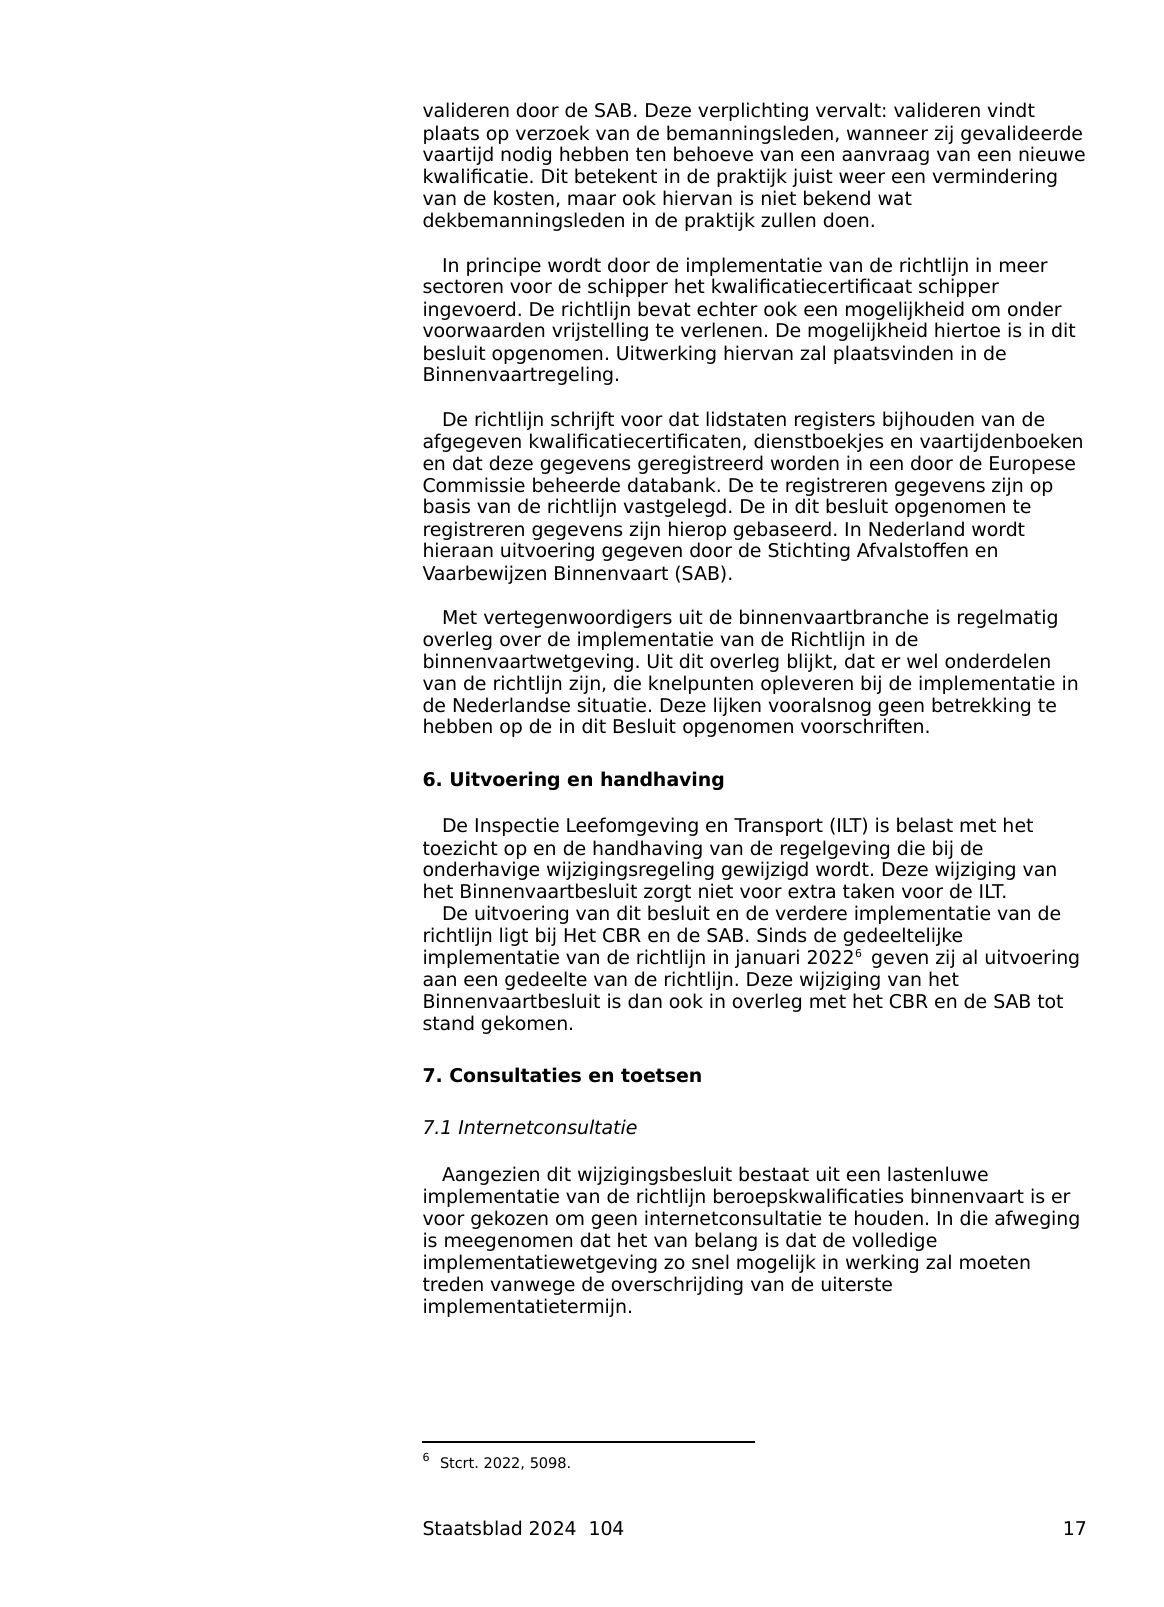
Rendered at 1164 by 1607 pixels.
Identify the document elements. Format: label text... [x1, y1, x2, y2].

text De Inspectie Leefomgeving en Transport (ILT) is belast met het toezicht op en de handhaving van de regelgeving die bij de onderhavige wijzigingsregeling gewijzigd wordt. Deze wijziging van het Binnenvaartbesluit zorgt niet voor extra taken voor de ILT. [422, 815, 1087, 903]
text Aangezien dit wijzigingsbesluit bestaat uit een lastenluwe implementatie van de richtlijn beroepskwalificaties binnenvaart is er voor gekozen om geen internetconsultatie te houden. In die afweging is meegenomen dat het van belang is dat de volledige implementatiewetgeving zo snel mogelijk in werking zal moeten treden vanwege de overschrijding van de uiterste implementatietermijn. [422, 1164, 1087, 1318]
text valideren door de SAB. Deze verplichting vervalt: valideren vindt plaats op verzoek van de bemanningsleden, wanneer zij gevalideerde vaartijd nodig hebben ten behoeve van een aanvraag van een nieuwe kwalificatie. Dit betekent in de praktijk juist weer een vermindering van de kosten, maar ook hiervan is niet bekend wat dekbemanningsleden in de praktijk zullen doen. [422, 100, 1087, 232]
subtitle 6. Uitvoering en handhaving [422, 768, 1087, 790]
subtitle 7. Consultaties en toetsen [422, 1065, 1087, 1087]
text De richtlijn schrijft voor dat lidstaten registers bijhouden van de afgegeven kwalificatiecertificaten, dienstboekjes en vaartijdenboeken en dat deze gegevens geregistreerd worden in een door de Europese Commissie beheerde databank. De te registreren gegevens zijn op basis van de richtlijn vastgelegd. De in dit besluit opgenomen te registreren gegevens zijn hierop gebaseerd. In Nederland wordt hieraan uitvoering gegeven door de Stichting Afvalstoffen en Vaarbewijzen Binnenvaart (SAB). [422, 408, 1087, 584]
text In principe wordt door de implementatie van de richtlijn in meer sectoren voor de schipper het kwalificatiecertificaat schipper ingevoerd. De richtlijn bevat echter ook een mogelijkheid om onder voorwaarden vrijstelling te verlenen. De mogelijkheid hiertoe is in dit besluit opgenomen. Uitwerking hiervan zal plaatsvinden in de Binnenvaartregeling. [422, 254, 1087, 386]
subtitle 7.1 Internetconsultatie [422, 1117, 1087, 1139]
text De uitvoering van dit besluit en de verdere implementatie van de richtlijn ligt bij Het CBR en de SAB. Sinds de gedeeltelijke implementatie van de richtlijn in januari 2022 geven zij al uitvoering aan een gedeelte van de richtlijn. Deze wijziging van het Binnenvaartbesluit is dan ook in overleg met het CBR en de SAB tot stand gekomen. [422, 903, 1087, 1035]
text Stcrt. 2022, 5098. [422, 1451, 1087, 1473]
text Met vertegenwoordigers uit de binnenvaartbranche is regelmatig overleg over de implementatie van de Richtlijn in de binnenvaartwetgeving. Uit dit overleg blijkt, dat er wel onderdelen van de richtlijn zijn, die knelpunten opleveren bij de implementatie in de Nederlandse situatie. Deze lijken vooralsnog geen betrekking te hebben op de in dit Besluit opgenomen voorschriften. [422, 607, 1087, 738]
